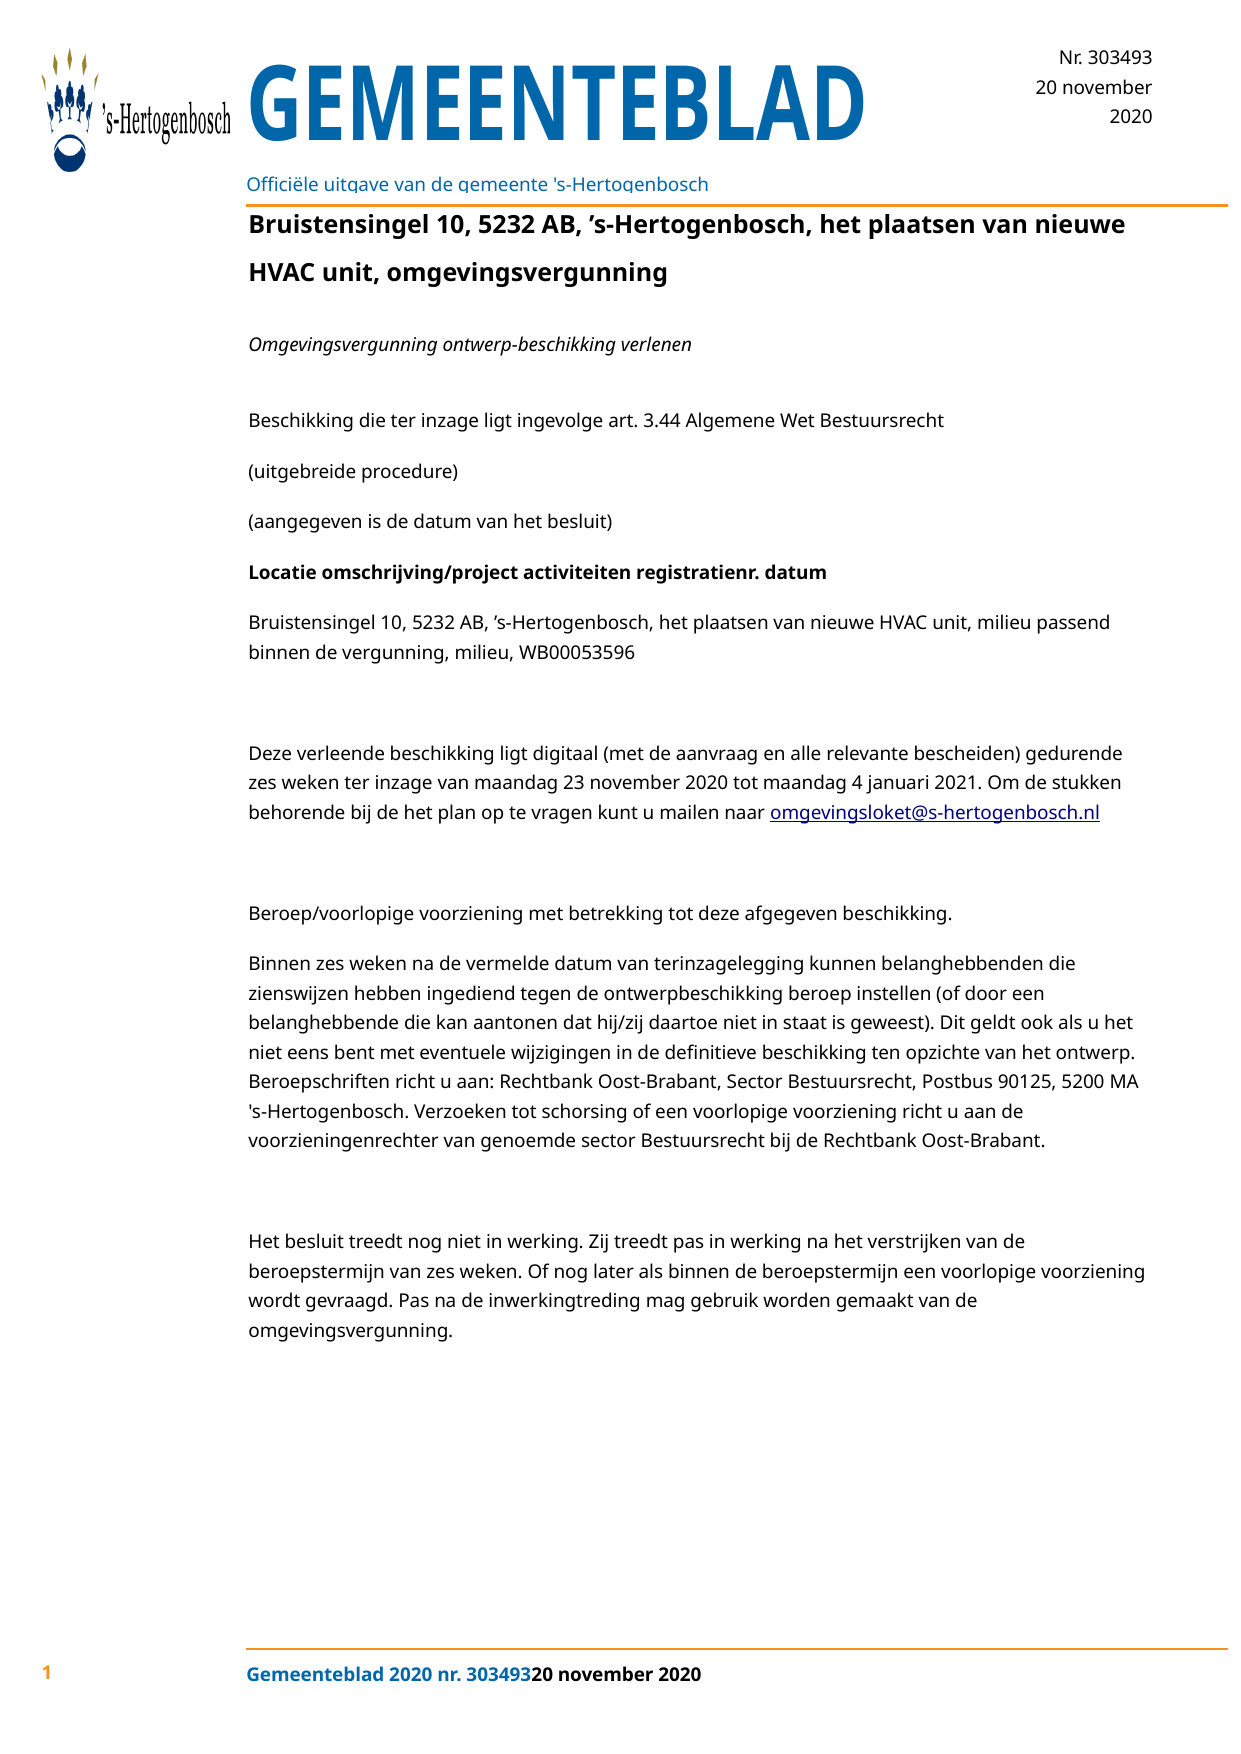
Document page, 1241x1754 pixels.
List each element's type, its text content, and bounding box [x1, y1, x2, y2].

text Bruistensingel 10, 5232 AB, ’s-Hertogenbosch, het plaatsen van nieuwe HVAC unit, omgevingsvergunning [248, 207, 1152, 288]
text Deze verleende beschikking ligt digitaal (met de aanvraag en alle relevante bescheiden) gedurende zes weken ter inzage van maandag 23 november 2020 tot maandag 4 januari 2021. Om de stukken behorende bij de het plan op te vragen kunt u mailen naar omgevingsloket@s-hertogenbosch.nl [248, 740, 1152, 824]
text (aangegeven is de datum van het besluit) [248, 508, 1152, 534]
text Bruistensingel 10, 5232 AB, ’s-Hertogenbosch, het plaatsen van nieuwe HVAC unit, milieu passend binnen de vergunning, milieu, WB00053596 [248, 609, 1152, 664]
text Locatie omschrijving/project activiteiten registratienr. datum [248, 559, 1152, 584]
picture [41, 47, 231, 172]
text Beschikking die ter inzage ligt ingevolge art. 3.44 Algemene Wet Bestuursrecht [248, 408, 1152, 433]
text (uitgebreide procedure) [248, 458, 1152, 484]
text Het besluit treedt nog niet in werking. Zij treedt pas in werking na het verstrijken van de beroepstermijn van zes weken. Of nog later als binnen de beroepstermijn een voorlopige voorziening wordt gevraagd. Pas na de inwerkingtreding mag gebruik worden gemaakt van de omgevingsvergunning. [248, 1228, 1152, 1343]
text Beroep/voorlopige voorziening met betrekking tot deze afgegeven beschikking. [248, 900, 1152, 925]
text Omgevingsvergunning ontwerp-beschikking verlenen [248, 331, 1152, 357]
text Binnen zes weken na de vermelde datum van terinzagelegging kunnen belanghebbenden die zienswijzen hebben ingediend tegen de ontwerpbeschikking beroep instellen (of door een belanghebbende die kan aantonen dat hij/zij daartoe niet in staat is geweest). Dit geldt ook als u het niet eens bent met eventuele wijzigingen in de definitieve beschikking ten opzichte van het ontwerp. Beroepschriften richt u aan: Rechtbank Oost-Brabant, Sector Bestuursrecht, Postbus 90125, 5200 MA 's-Hertogenbosch. Verzoeken tot schorsing of een voorlopige voorziening richt u aan de voorzieningenrechter van genoemde sector Bestuursrecht bij de Rechtbank Oost-Brabant. [248, 950, 1152, 1153]
